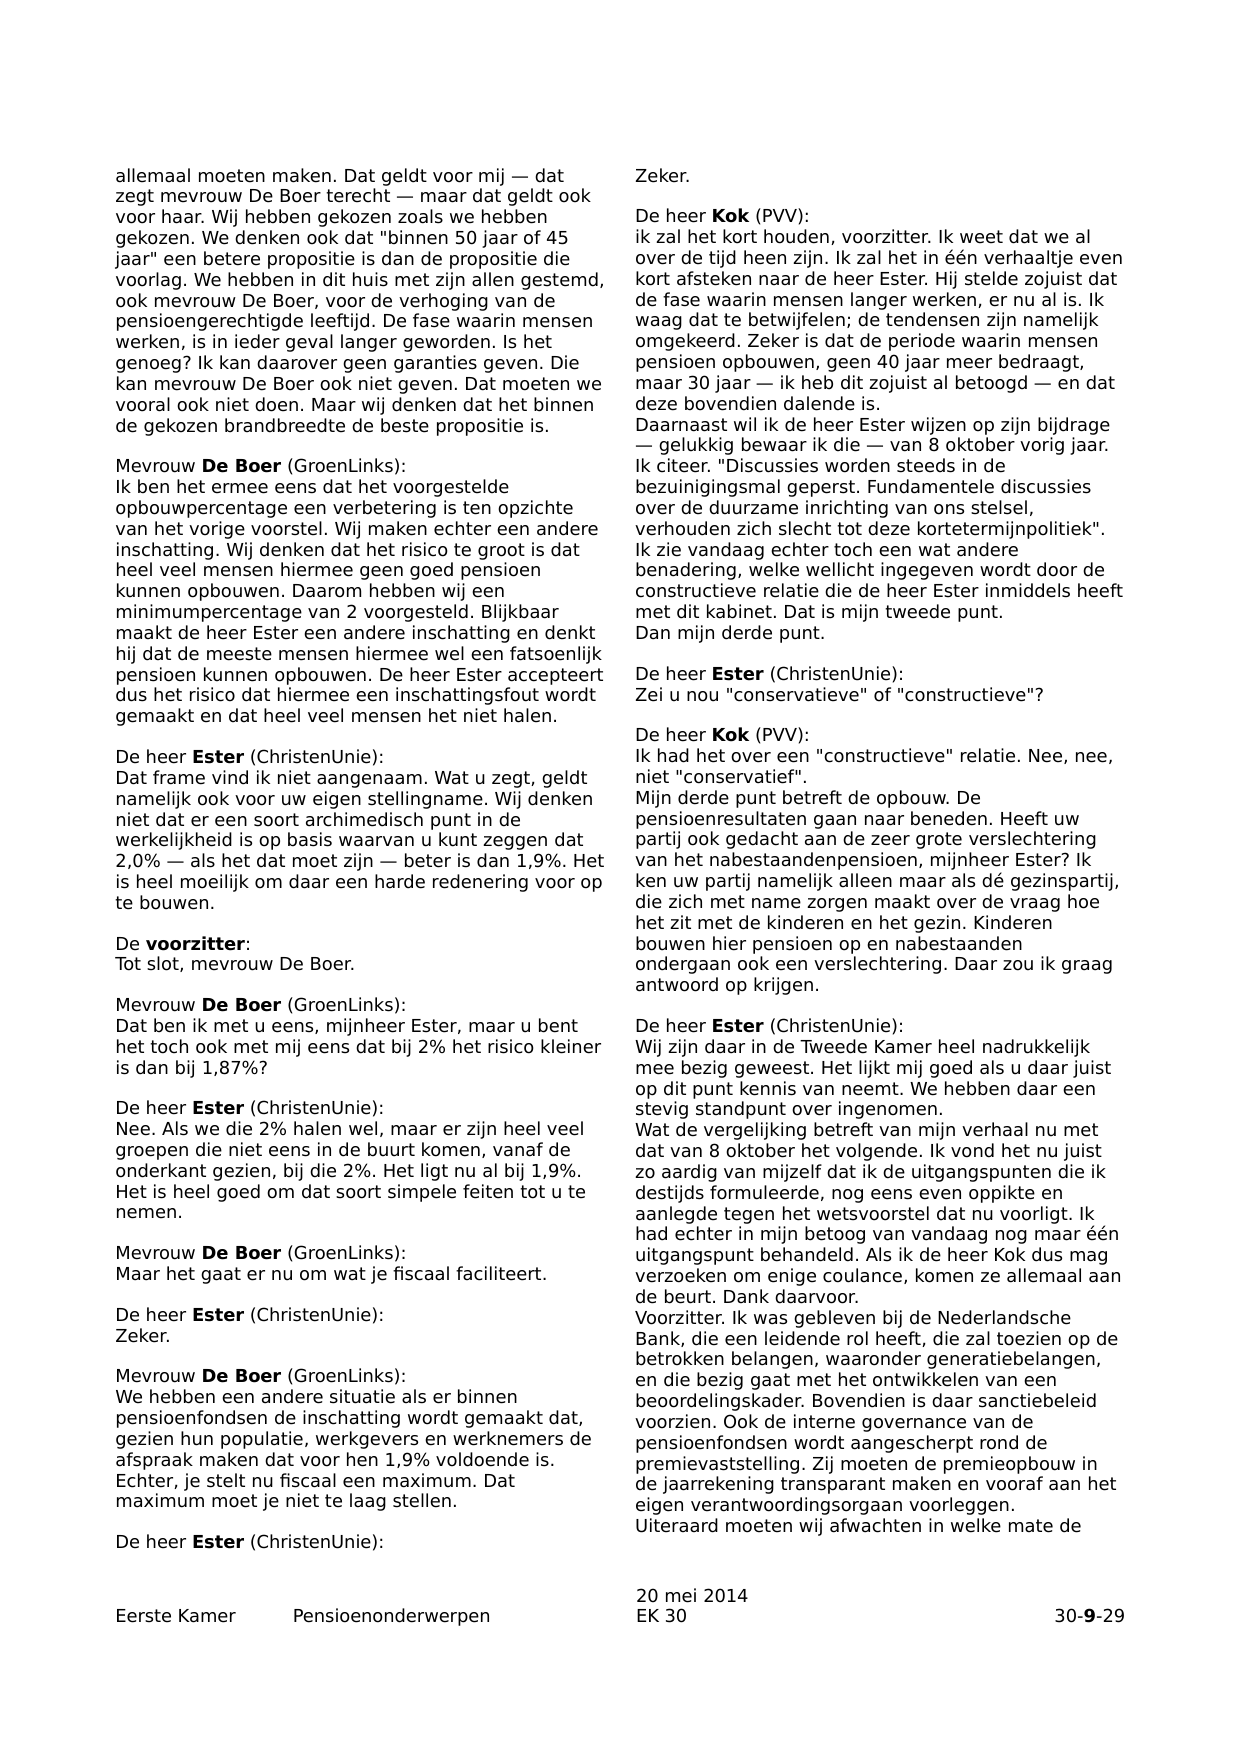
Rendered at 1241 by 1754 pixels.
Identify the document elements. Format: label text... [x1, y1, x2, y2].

text Daarnaast wil ik de heer Ester wijzen op zijn bijdrage — gelukkig bewaar ik die — van 8 oktober vorig jaar. Ik citeer. "Discussies worden steeds in de bezuinigingsmal geperst. Fundamentele discussies over de duurzame inrichting van ons stelsel, verhouden zich slecht tot deze kortetermijnpolitiek". Ik zie vandaag echter toch een wat andere benadering, welke wellicht ingegeven wordt door de constructieve relatie die de heer Ester inmiddels heeft met dit kabinet. Dat is mijn tweede punt. [635, 414, 1125, 623]
text De heer Kok (PVV): [635, 725, 1125, 746]
text Mevrouw De Boer (GroenLinks): [115, 456, 605, 477]
text De heer Ester (ChristenUnie): [635, 663, 1125, 684]
text Ik had het over een "constructieve" relatie. Nee, nee, niet "conservatief". [635, 746, 1125, 787]
text We hebben een andere situatie als er binnen pensioenfondsen de inschatting wordt gemaakt dat, gezien hun populatie, werkgevers en werknemers de afspraak maken dat voor hen 1,9% voldoende is. Echter, je stelt nu fiscaal een maximum. Dat maximum moet je niet te laag stellen. [115, 1387, 605, 1512]
text Mevrouw De Boer (GroenLinks): [115, 1243, 605, 1264]
text De heer Ester (ChristenUnie): [635, 1016, 1125, 1037]
text Dan mijn derde punt. [635, 623, 1125, 643]
text De heer Kok (PVV): [635, 206, 1125, 227]
text Zeker. [115, 1325, 605, 1346]
text De heer Ester (ChristenUnie): [115, 1532, 605, 1553]
text Zei u nou "conservatieve" of "constructieve"? [635, 684, 1125, 705]
text Nee. Als we die 2% halen wel, maar er zijn heel veel groepen die niet eens in de buurt komen, vanaf de onderkant gezien, bij die 2%. Het ligt nu al bij 1,9%. Het is heel goed om dat soort simpele feiten tot u te nemen. [115, 1119, 605, 1223]
text Mevrouw De Boer (GroenLinks): [115, 1366, 605, 1387]
text Zeker. [635, 165, 1125, 186]
text De heer Ester (ChristenUnie): [115, 1098, 605, 1119]
text Mijn derde punt betreft de opbouw. De pensioenresultaten gaan naar beneden. Heeft uw partij ook gedacht aan de zeer grote verslechtering van het nabestaandenpensioen, mijnheer Ester? Ik ken uw partij namelijk alleen maar als dé gezinspartij, die zich met name zorgen maakt over de vraag hoe het zit met de kinderen en het gezin. Kinderen bouwen hier pensioen op en nabestaanden ondergaan ook een verslechtering. Daar zou ik graag antwoord op krijgen. [635, 787, 1125, 996]
text De heer Ester (ChristenUnie): [115, 747, 605, 768]
text allemaal moeten maken. Dat geldt voor mij — dat zegt mevrouw De Boer terecht — maar dat geldt ook voor haar. Wij hebben gekozen zoals we hebben gekozen. We denken ook dat "binnen 50 jaar of 45 jaar" een betere propositie is dan de propositie die voorlag. We hebben in dit huis met zijn allen gestemd, ook mevrouw De Boer, voor de verhoging van de pensioengerechtigde leeftijd. De fase waarin mensen werken, is in ieder geval langer geworden. Is het genoeg? Ik kan daarover geen garanties geven. Die kan mevrouw De Boer ook niet geven. Dat moeten we vooral ook niet doen. Maar wij denken dat het binnen de gekozen brandbreedte de beste propositie is. [115, 165, 605, 436]
text ik zal het kort houden, voorzitter. Ik weet dat we al over de tijd heen zijn. Ik zal het in één verhaaltje even kort afsteken naar de heer Ester. Hij stelde zojuist dat de fase waarin mensen langer werken, er nu al is. Ik waag dat te betwijfelen; de tendensen zijn namelijk omgekeerd. Zeker is dat de periode waarin mensen pensioen opbouwen, geen 40 jaar meer bedraagt, maar 30 jaar — ik heb dit zojuist al betoogd — en dat deze bovendien dalende is. [635, 227, 1125, 414]
text Dat ben ik met u eens, mijnheer Ester, maar u bent het toch ook met mij eens dat bij 2% het risico kleiner is dan bij 1,87%? [115, 1016, 605, 1078]
text Uiteraard moeten wij afwachten in welke mate de [635, 1516, 1125, 1537]
text De voorzitter: [115, 933, 605, 954]
text Wij zijn daar in de Tweede Kamer heel nadrukkelijk mee bezig geweest. Het lijkt mij goed als u daar juist op dit punt kennis van neemt. We hebben daar een stevig standpunt over ingenomen. [635, 1037, 1125, 1120]
text Dat frame vind ik niet aangenaam. Wat u zegt, geldt namelijk ook voor uw eigen stellingname. Wij denken niet dat er een soort archimedisch punt in de werkelijkheid is op basis waarvan u kunt zeggen dat 2,0% — als het dat moet zijn — beter is dan 1,9%. Het is heel moeilijk om daar een harde redenering voor op te bouwen. [115, 768, 605, 913]
text Ik ben het ermee eens dat het voorgestelde opbouwpercentage een verbetering is ten opzichte van het vorige voorstel. Wij maken echter een andere inschatting. Wij denken dat het risico te groot is dat heel veel mensen hiermee geen goed pensioen kunnen opbouwen. Daarom hebben wij een minimumpercentage van 2 voorgesteld. Blijkbaar maakt de heer Ester een andere inschatting en denkt hij dat de meeste mensen hiermee wel een fatsoenlijk pensioen kunnen opbouwen. De heer Ester accepteert dus het risico dat hiermee een inschattingsfout wordt gemaakt en dat heel veel mensen het niet halen. [115, 477, 605, 727]
text De heer Ester (ChristenUnie): [115, 1305, 605, 1325]
text Voorzitter. Ik was gebleven bij de Nederlandsche Bank, die een leidende rol heeft, die zal toezien op de betrokken belangen, waaronder generatiebelangen, en die bezig gaat met het ontwikkelen van een beoordelingskader. Bovendien is daar sanctiebeleid voorzien. Ook de interne governance van de pensioenfondsen wordt aangescherpt rond de premievaststelling. Zij moeten de premieopbouw in de jaarrekening transparant maken en vooraf aan het eigen verantwoordingsorgaan voorleggen. [635, 1307, 1125, 1516]
text Mevrouw De Boer (GroenLinks): [115, 995, 605, 1016]
text Maar het gaat er nu om wat je fiscaal faciliteert. [115, 1264, 605, 1285]
text Wat de vergelijking betreft van mijn verhaal nu met dat van 8 oktober het volgende. Ik vond het nu juist zo aardig van mijzelf dat ik de uitgangspunten die ik destijds formuleerde, nog eens even oppikte en aanlegde tegen het wetsvoorstel dat nu voorligt. Ik had echter in mijn betoog van vandaag nog maar één uitgangspunt behandeld. Als ik de heer Kok dus mag verzoeken om enige coulance, komen ze allemaal aan de beurt. Dank daarvoor. [635, 1120, 1125, 1307]
text Tot slot, mevrouw De Boer. [115, 954, 605, 975]
